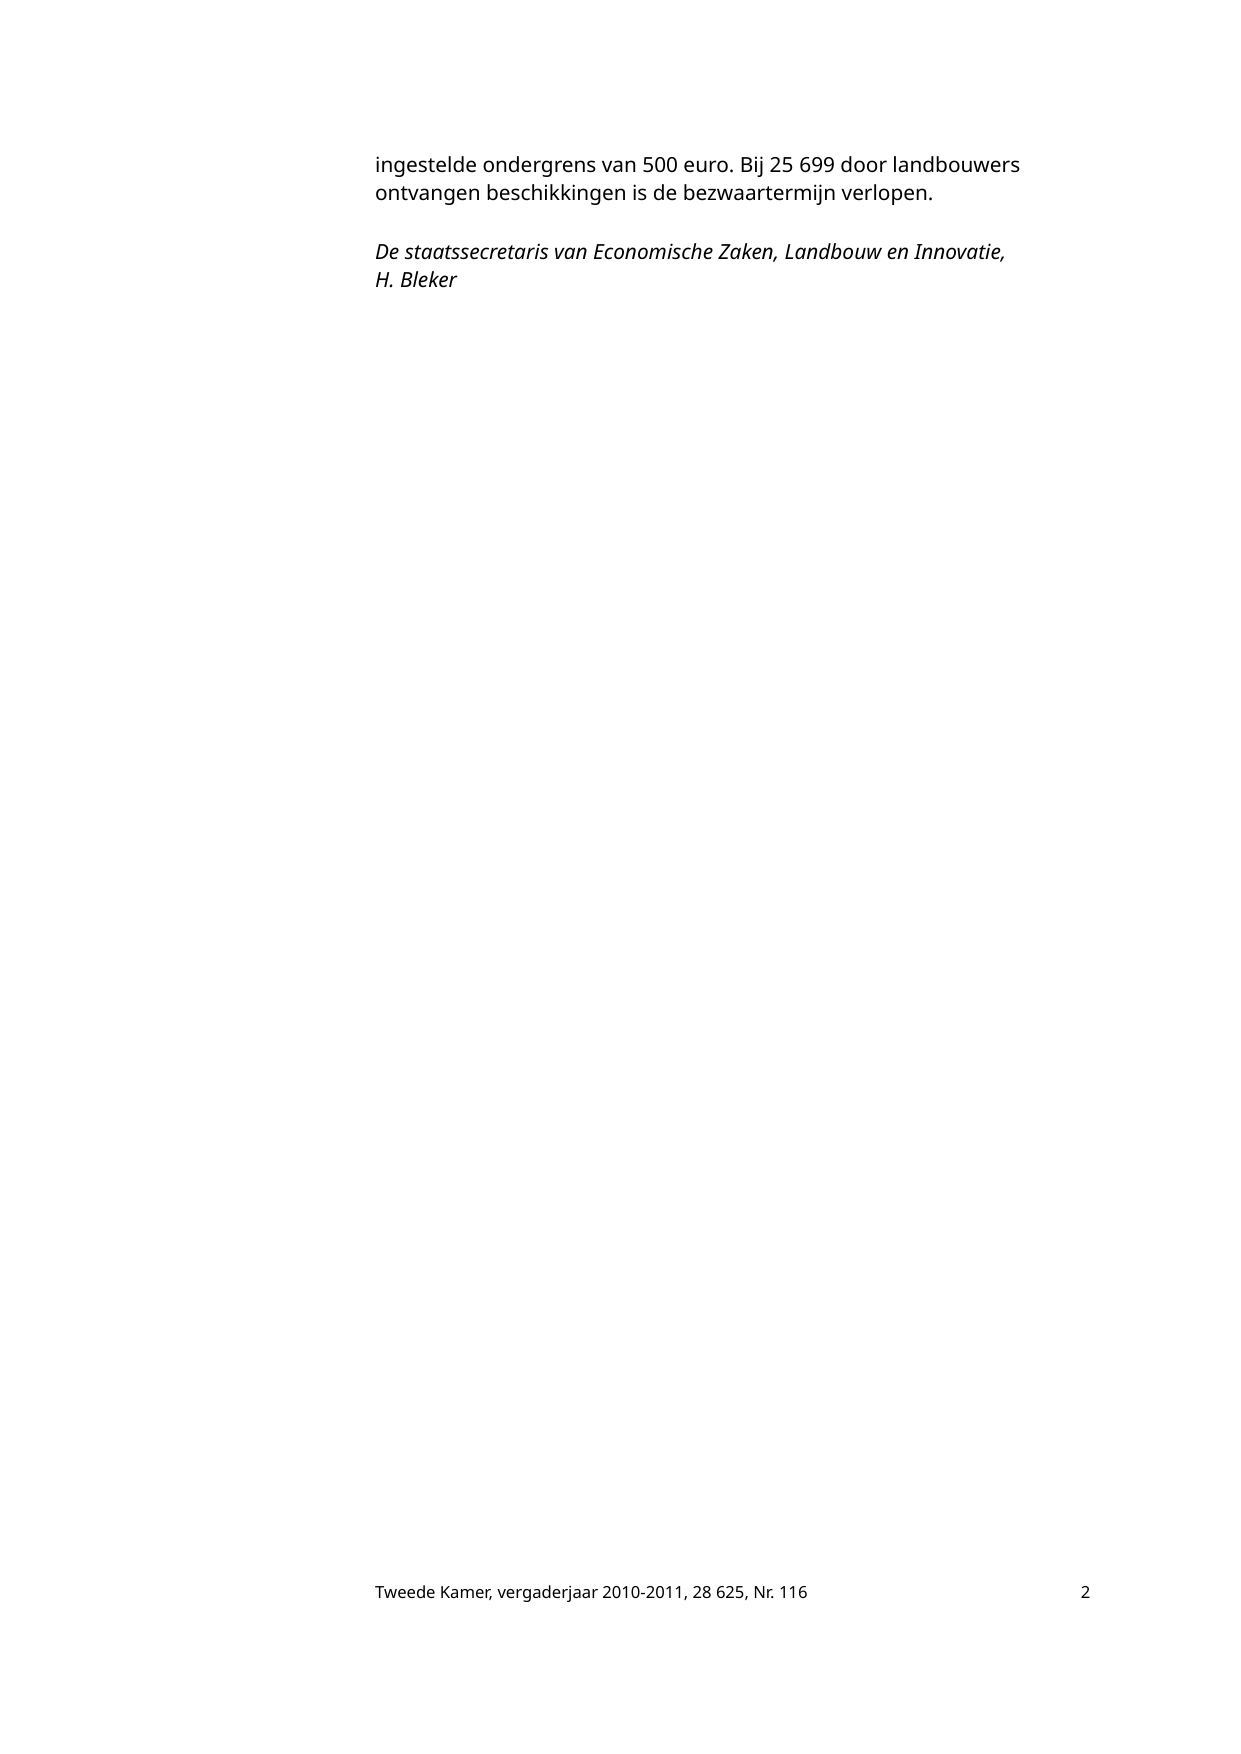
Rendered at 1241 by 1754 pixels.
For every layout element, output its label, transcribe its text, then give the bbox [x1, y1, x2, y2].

text H. Bleker [375, 265, 1090, 294]
text De staatssecretaris van Economische Zaken, Landbouw en Innovatie, [375, 237, 1090, 265]
text ingestelde ondergrens van 500 euro. Bij 25 699 door landbouwers ontvangen beschikkingen is de bezwaartermijn verlopen. [375, 150, 1090, 207]
